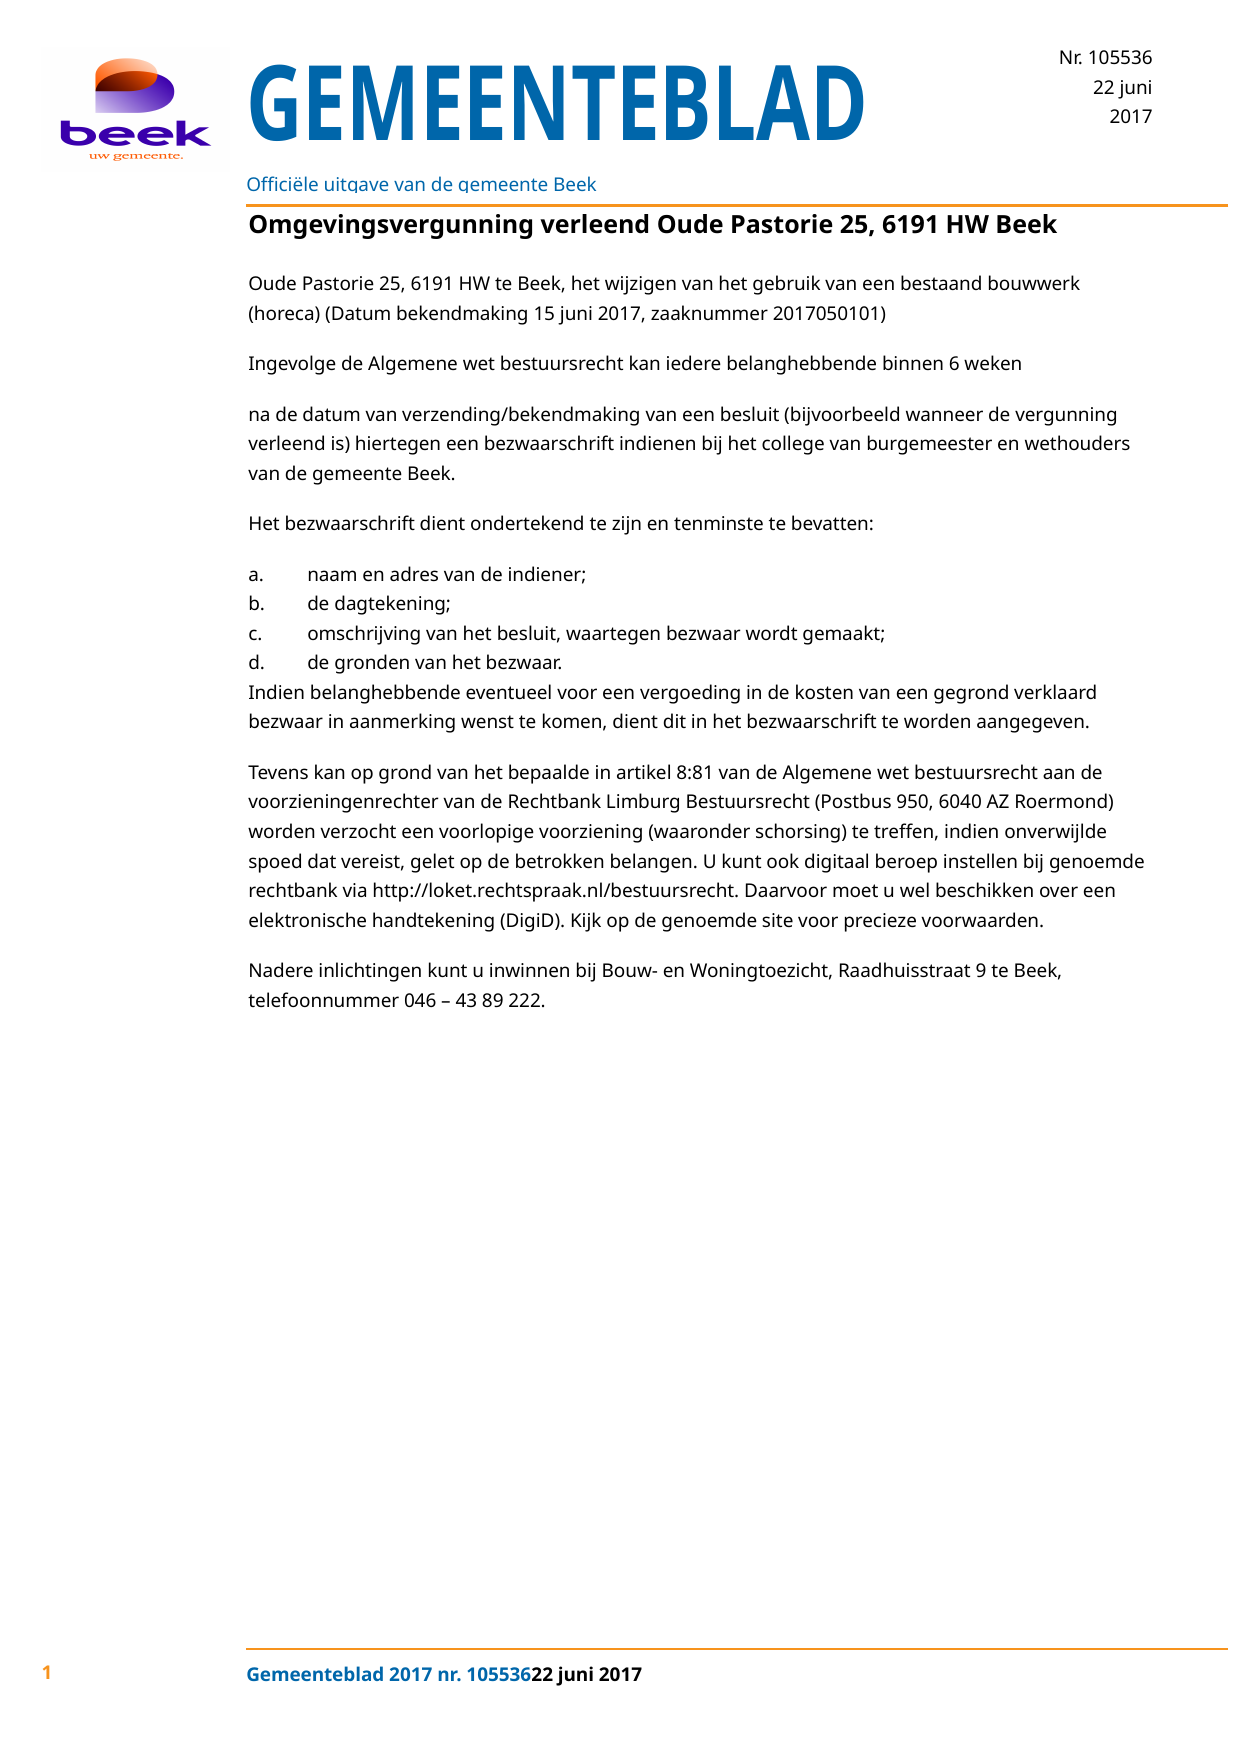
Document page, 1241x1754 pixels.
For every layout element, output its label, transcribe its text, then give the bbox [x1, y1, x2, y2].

list de gronden van het bezwaar. [248, 649, 1152, 675]
text Oude Pastorie 25, 6191 HW te Beek, het wijzigen van het gebruik van een bestaand bouwwerk (horeca) (Datum bekendmaking 15 juni 2017, zaaknummer 2017050101) [248, 270, 1152, 326]
text Nadere inlichtingen kunt u inwinnen bij Bouw- en Woningtoezicht, Raadhuisstraat 9 te Beek, telefoonnummer 046 – 43 89 222. [248, 957, 1152, 1013]
text Tevens kan op grond van het bepaalde in artikel 8:81 van de Algemene wet bestuursrecht aan de voorzieningenrechter van de Rechtbank Limburg Bestuursrecht (Postbus 950, 6040 AZ Roermond) worden verzocht een voorlopige voorziening (waaronder schorsing) te treffen, indien onverwijlde spoed dat vereist, gelet op de betrokken belangen. U kunt ook digitaal beroep instellen bij genoemde rechtbank via http://loket.rechtspraak.nl/bestuursrecht. Daarvoor moet u wel beschikken over een elektronische handtekening (DigiD). Kijk op de genoemde site voor precieze voorwaarden. [248, 759, 1152, 933]
list de dagtekening; [248, 590, 1152, 616]
text na de datum van verzending/bekendmaking van een besluit (bijvoorbeeld wanneer de vergunning verleend is) hiertegen een bezwaarschrift indienen bij het college van burgemeester en wethouders van de gemeente Beek. [248, 401, 1152, 486]
text Omgevingsvergunning verleend Oude Pastorie 25, 6191 HW Beek [248, 207, 1152, 241]
list omschrijving van het besluit, waartegen bezwaar wordt gemaakt; [248, 620, 1152, 646]
text Ingevolge de Algemene wet bestuursrecht kan iedere belanghebbende binnen 6 weken [248, 350, 1152, 376]
picture [41, 47, 231, 172]
list naam en adres van de indiener; [248, 561, 1152, 586]
text Indien belanghebbende eventueel voor een vergoeding in de kosten van een gegrond verklaard bezwaar in aanmerking wenst te komen, dient dit in het bezwaarschrift te worden aangegeven. [248, 679, 1152, 734]
text Het bezwaarschrift dient ondertekend te zijn en tenminste te bevatten: [248, 510, 1152, 536]
